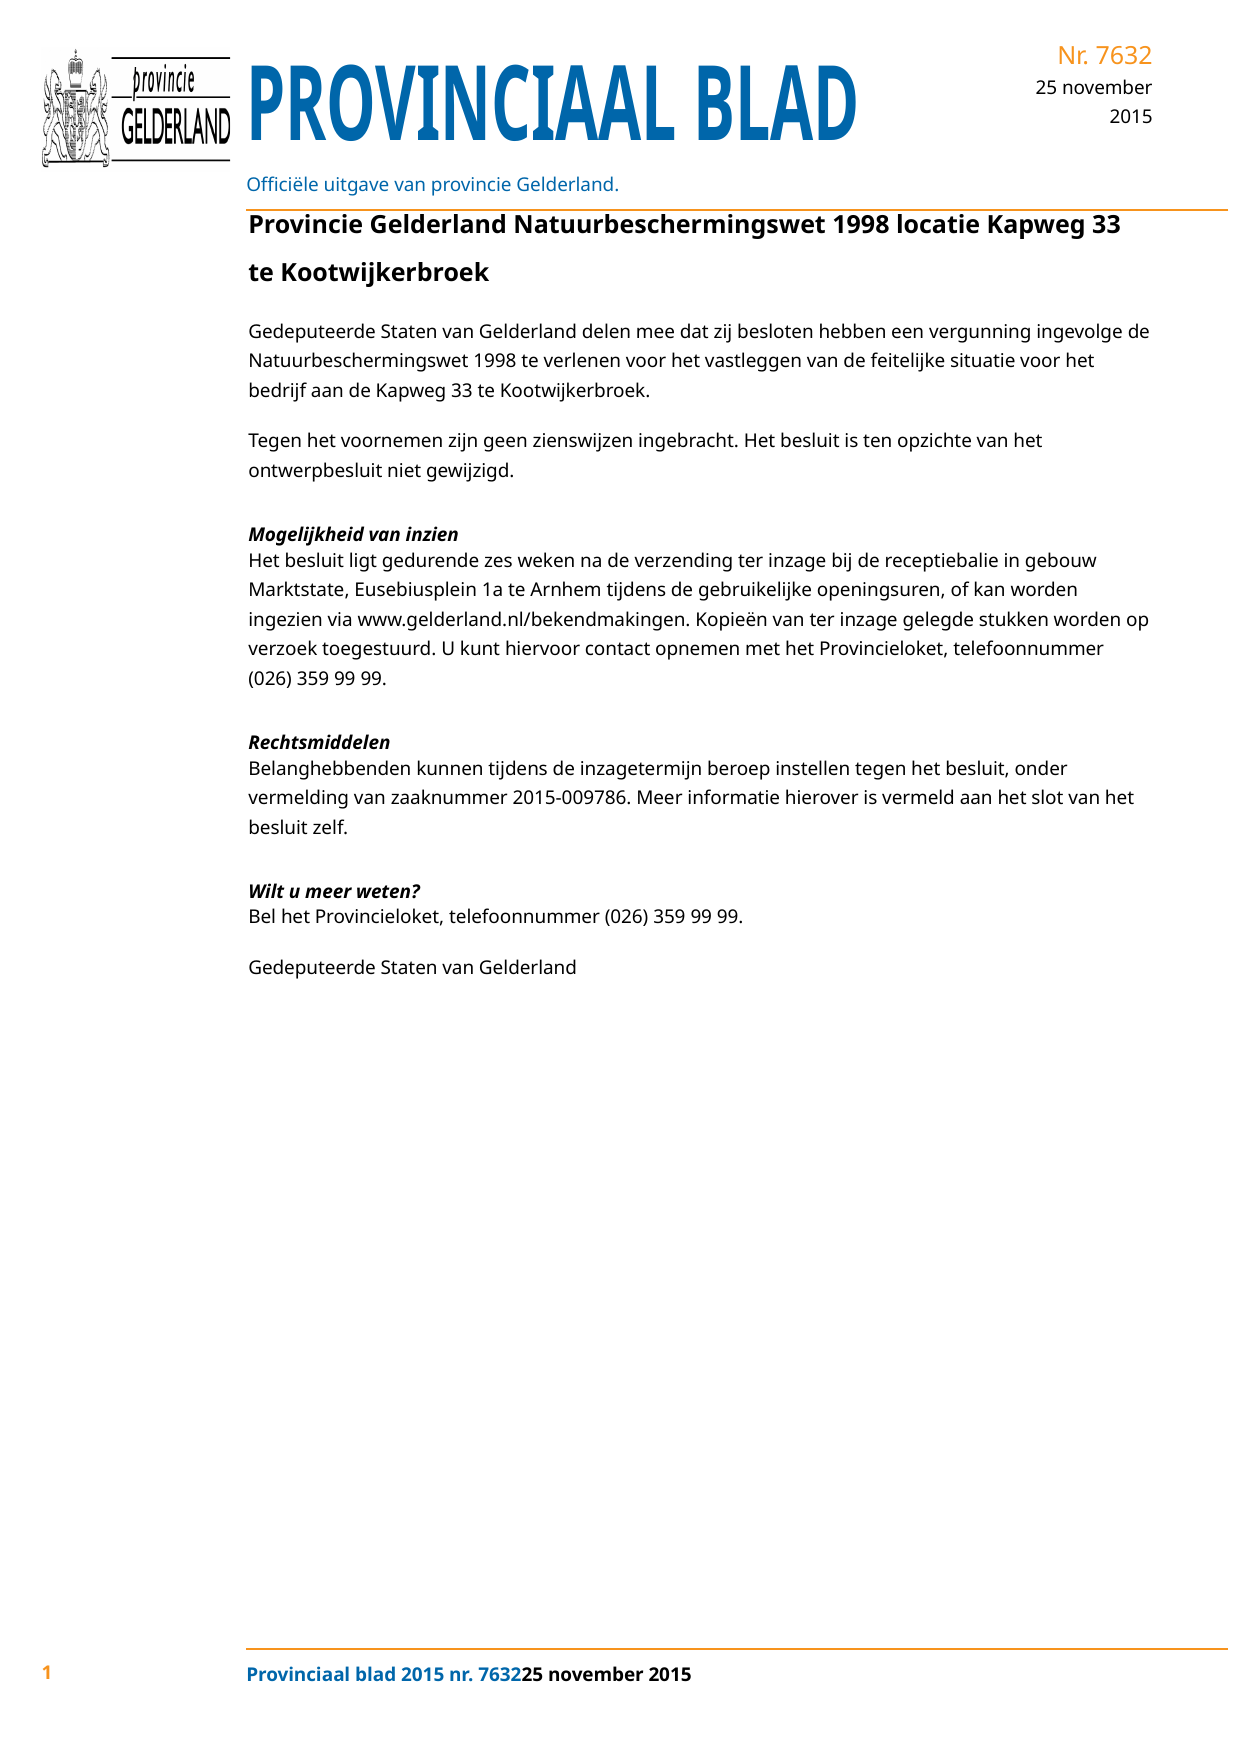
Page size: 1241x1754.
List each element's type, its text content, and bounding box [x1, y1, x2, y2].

text Het besluit ligt gedurende zes weken na de verzending ter inzage bij de receptiebalie in gebouw Marktstate, Eusebiusplein 1a te Arnhem tijdens de gebruikelijke openingsuren, of kan worden ingezien via www.gelderland.nl/bekendmakingen. Kopieën van ter inzage gelegde stukken worden op verzoek toegestuurd. U kunt hiervoor contact opnemen met het Provincieloket, telefoonnummer (026) 359 99 99. [248, 547, 1152, 691]
text Belanghebbenden kunnen tijdens de inzagetermijn beroep instellen tegen het besluit, onder vermelding van zaaknummer 2015-009786. Meer informatie hierover is vermeld aan het slot van het besluit zelf. [248, 755, 1152, 840]
text Wilt u meer weten? [248, 878, 1152, 904]
text Mogelijkheid van inzien [248, 521, 1152, 547]
text Rechtsmiddelen [248, 729, 1152, 755]
text Provincie Gelderland Natuurbeschermingswet 1998 locatie Kapweg 33 te Kootwijkerbroek [248, 211, 1152, 288]
text Gedeputeerde Staten van Gelderland delen mee dat zij besloten hebben een vergunning ingevolge de Natuurbeschermingswet 1998 te verlenen voor het vastleggen van de feitelijke situatie voor het bedrijf aan de Kapweg 33 te Kootwijkerbroek. [248, 318, 1152, 403]
text Gedeputeerde Staten van Gelderland [248, 954, 1152, 980]
text Bel het Provincieloket, telefoonnummer (026) 359 99 99. [248, 904, 1152, 929]
text Tegen het voornemen zijn geen zienswijzen ingebracht. Het besluit is ten opzichte van het ontwerpbesluit niet gewijzigd. [248, 427, 1152, 483]
picture [41, 47, 231, 172]
